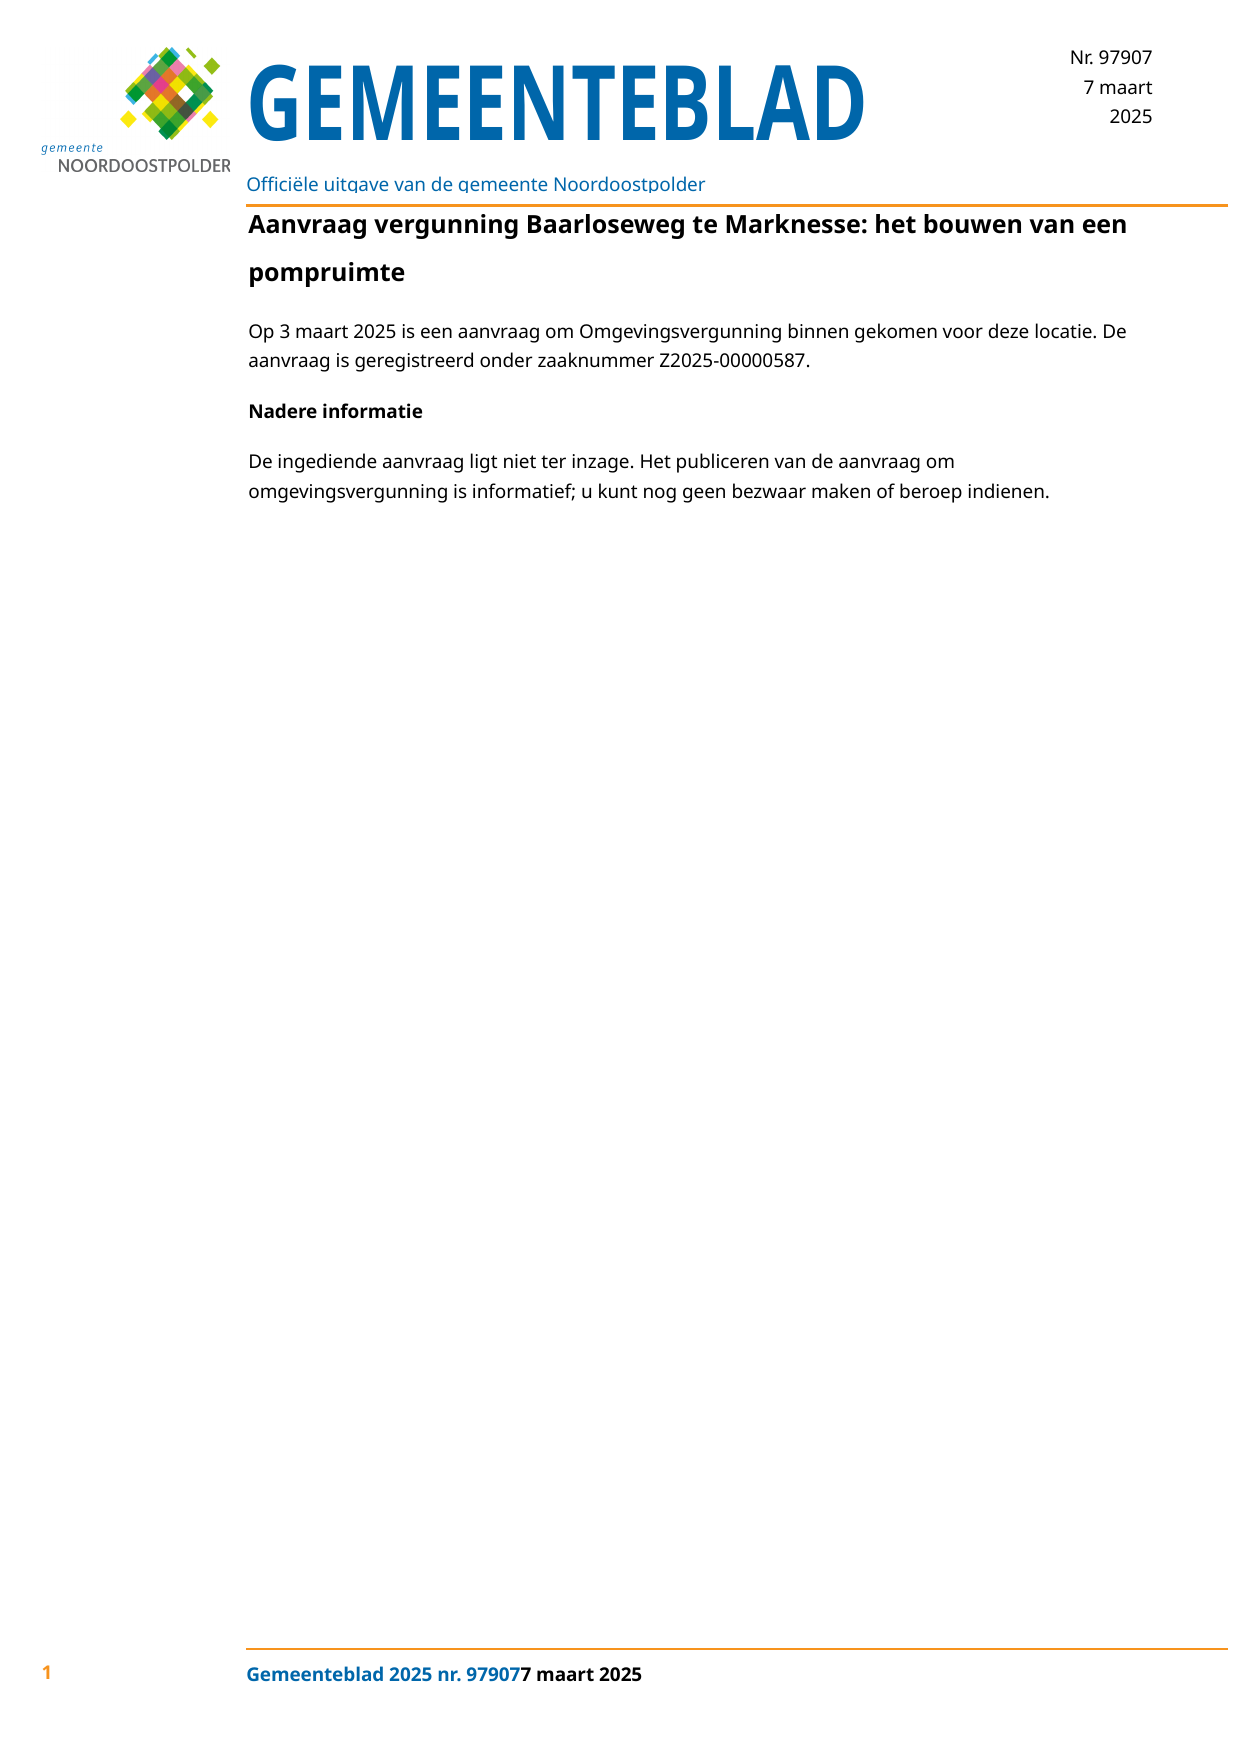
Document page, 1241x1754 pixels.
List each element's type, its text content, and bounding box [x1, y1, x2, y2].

text Op 3 maart 2025 is een aanvraag om Omgevingsvergunning binnen gekomen voor deze locatie. De aanvraag is geregistreerd onder zaaknummer Z2025-00000587. [248, 318, 1152, 373]
picture [41, 47, 231, 172]
text De ingediende aanvraag ligt niet ter inzage. Het publiceren van de aanvraag om omgevingsvergunning is informatief; u kunt nog geen bezwaar maken of beroep indienen. [248, 448, 1152, 504]
text Aanvraag vergunning Baarloseweg te Marknesse: het bouwen van een pompruimte [248, 207, 1152, 288]
text Nadere informatie [248, 398, 1152, 424]
